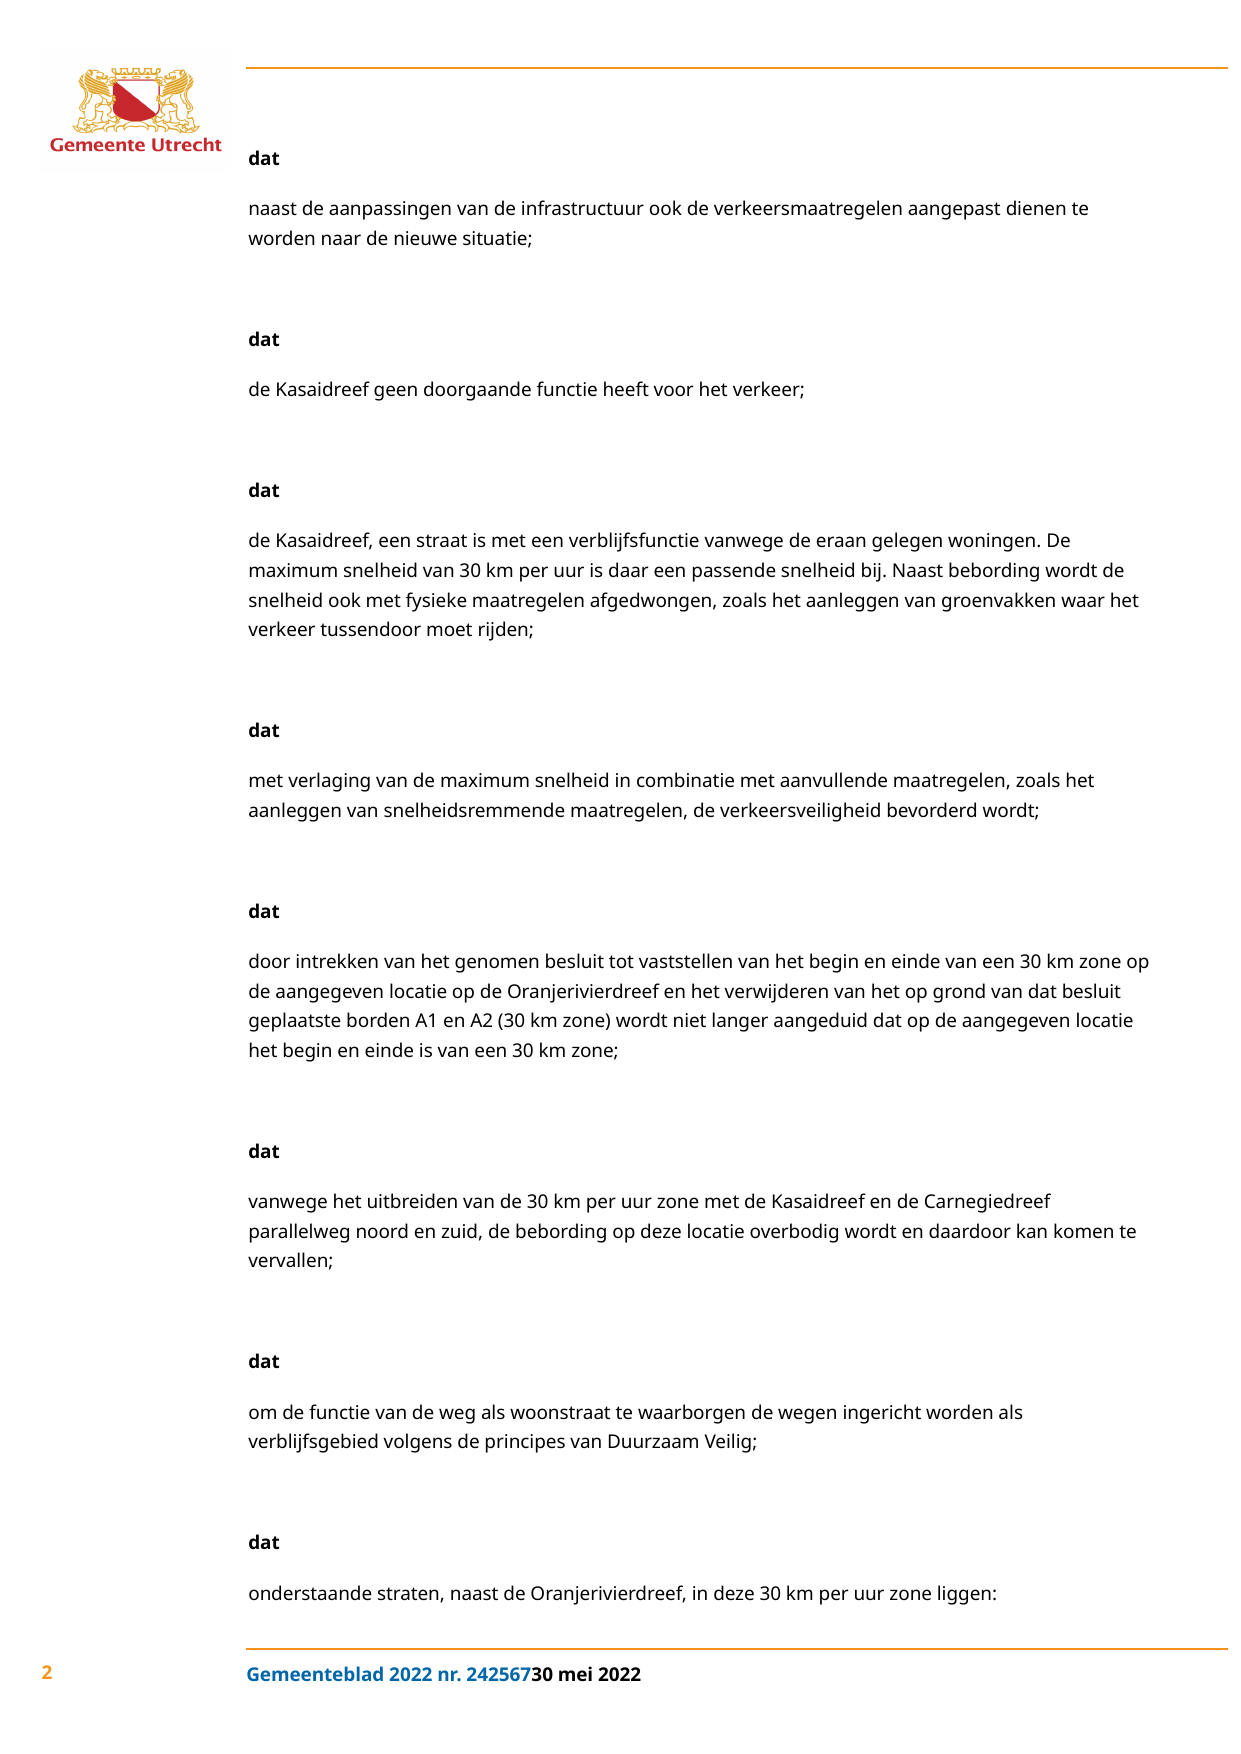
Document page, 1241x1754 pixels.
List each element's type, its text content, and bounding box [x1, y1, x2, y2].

text dat [248, 717, 1152, 743]
text naast de aanpassingen van de infrastructuur ook de verkeersmaatregelen aangepast dienen te worden naar de nieuwe situatie; [248, 196, 1152, 251]
text om de functie van de weg als woonstraat te waarborgen de wegen ingericht worden als verblijfsgebied volgens de principes van Duurzaam Veilig; [248, 1399, 1152, 1454]
text dat [248, 1529, 1152, 1555]
text dat [248, 145, 1152, 171]
text vanwege het uitbreiden van de 30 km per uur zone met de Kasaidreef en de Carnegiedreef parallelweg noord en zuid, de bebording op deze locatie overbodig wordt en daardoor kan komen te vervallen; [248, 1188, 1152, 1273]
text dat [248, 1348, 1152, 1374]
text de Kasaidreef geen doorgaande functie heeft voor het verkeer; [248, 376, 1152, 402]
text de Kasaidreef, een straat is met een verblijfsfunctie vanwege de eraan gelegen woningen. De maximum snelheid van 30 km per uur is daar een passende snelheid bij. Naast bebording wordt de snelheid ook met fysieke maatregelen afgedwongen, zoals het aanleggen van groenvakken waar het verkeer tussendoor moet rijden; [248, 528, 1152, 642]
picture [41, 47, 231, 172]
text door intrekken van het genomen besluit tot vaststellen van het begin en einde van een 30 km zone op de aangegeven locatie op de Oranjerivierdreef en het verwijderen van het op grond van dat besluit geplaatste borden A1 en A2 (30 km zone) wordt niet langer aangeduid dat op de aangegeven locatie het begin en einde is van een 30 km zone; [248, 948, 1152, 1063]
text dat [248, 326, 1152, 352]
text onderstaande straten, naast de Oranjerivierdreef, in deze 30 km per uur zone liggen: [248, 1580, 1152, 1606]
text met verlaging van de maximum snelheid in combinatie met aanvullende maatregelen, zoals het aanleggen van snelheidsremmende maatregelen, de verkeersveiligheid bevorderd wordt; [248, 768, 1152, 823]
text dat [248, 477, 1152, 503]
text dat [248, 1138, 1152, 1164]
text dat [248, 898, 1152, 924]
